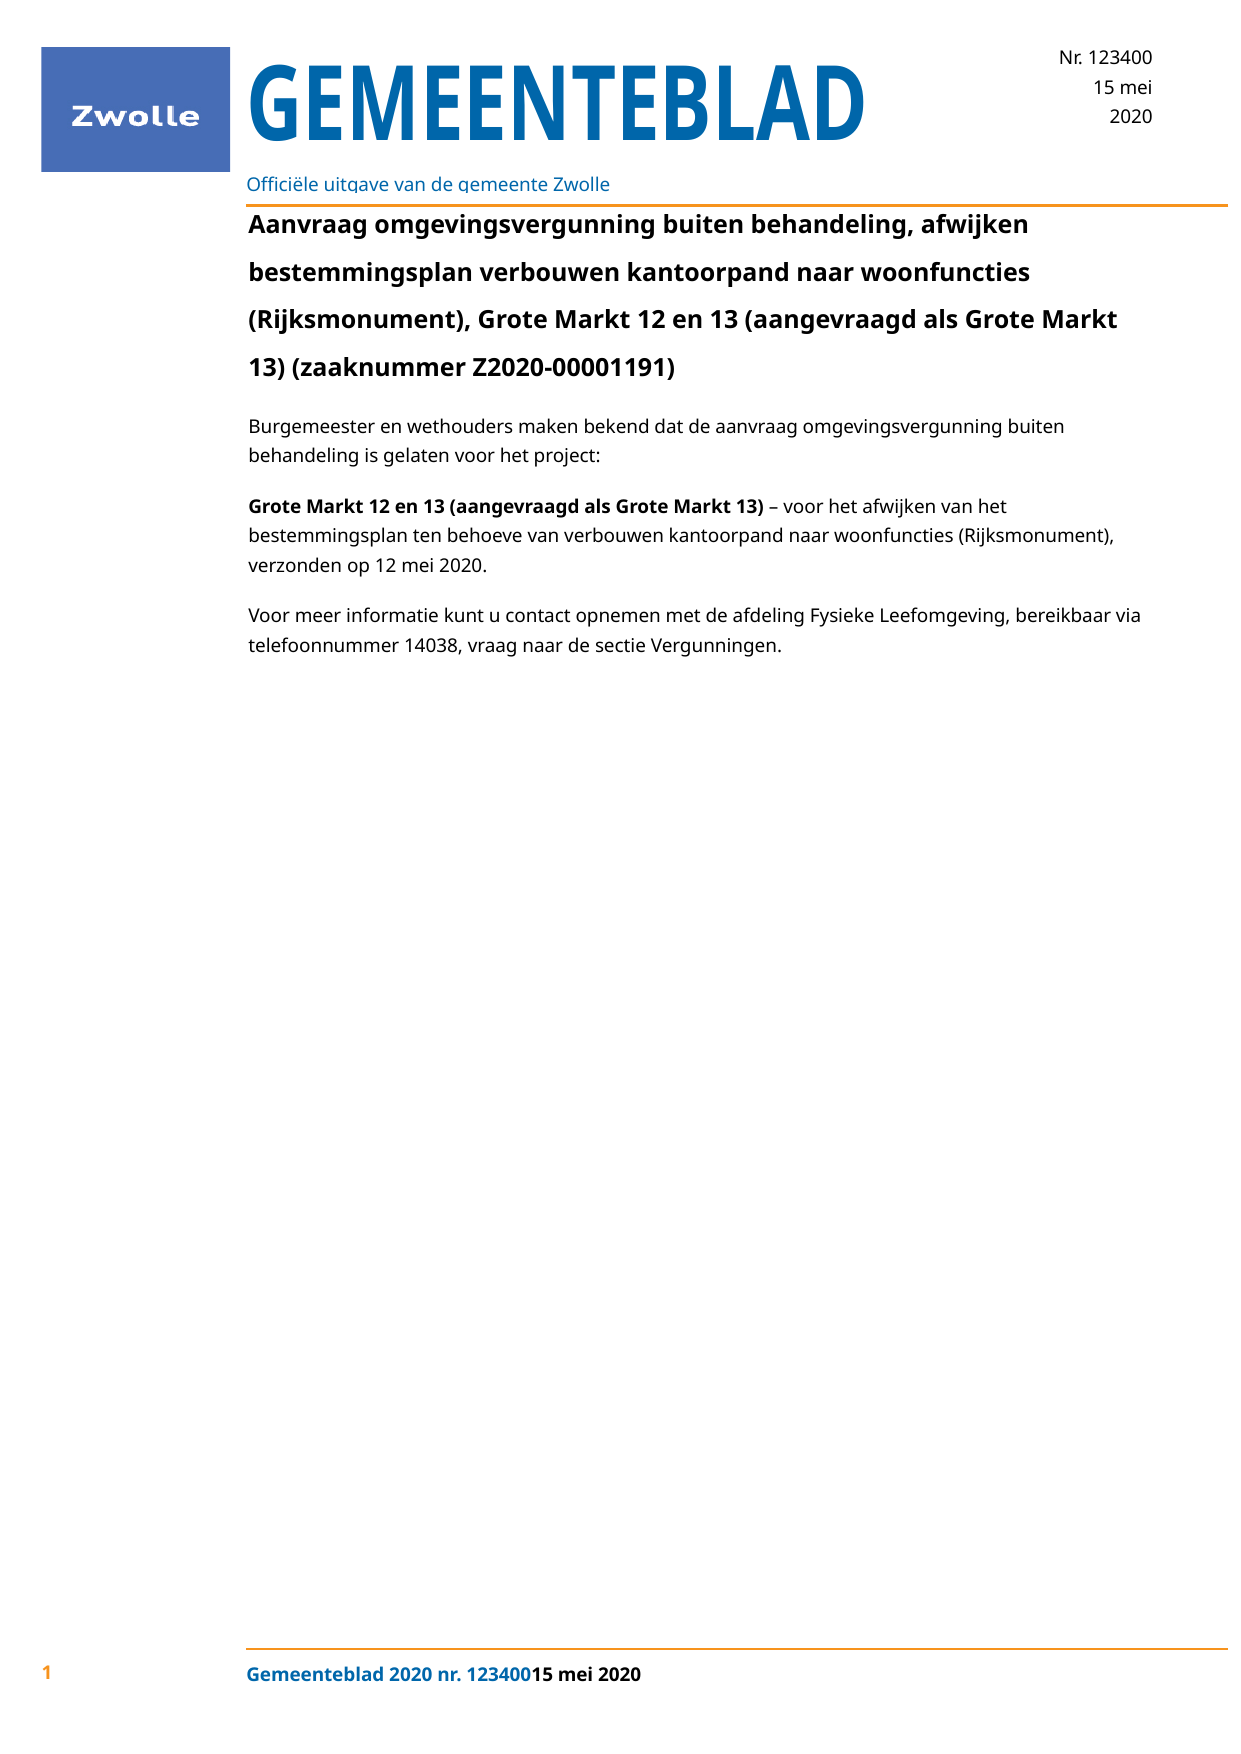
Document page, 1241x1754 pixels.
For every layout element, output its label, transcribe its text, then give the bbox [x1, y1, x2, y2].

text Burgemeester en wethouders maken bekend dat de aanvraag omgevingsvergunning buiten behandeling is gelaten voor het project: [248, 413, 1152, 468]
text Grote Markt 12 en 13 (aangevraagd als Grote Markt 13) – voor het afwijken van het bestemmingsplan ten behoeve van verbouwen kantoorpand naar woonfuncties (Rijksmonument), verzonden op 12 mei 2020. [248, 493, 1152, 578]
picture [41, 47, 231, 172]
text Aanvraag omgevingsvergunning buiten behandeling, afwijken bestemmingsplan verbouwen kantoorpand naar woonfuncties (Rijksmonument), Grote Markt 12 en 13 (aangevraagd als Grote Markt 13) (zaaknummer Z2020-00001191) [248, 207, 1152, 384]
text Voor meer informatie kunt u contact opnemen met de afdeling Fysieke Leefomgeving, bereikbaar via telefoonnummer 14038, vraag naar de sectie Vergunningen. [248, 603, 1152, 658]
